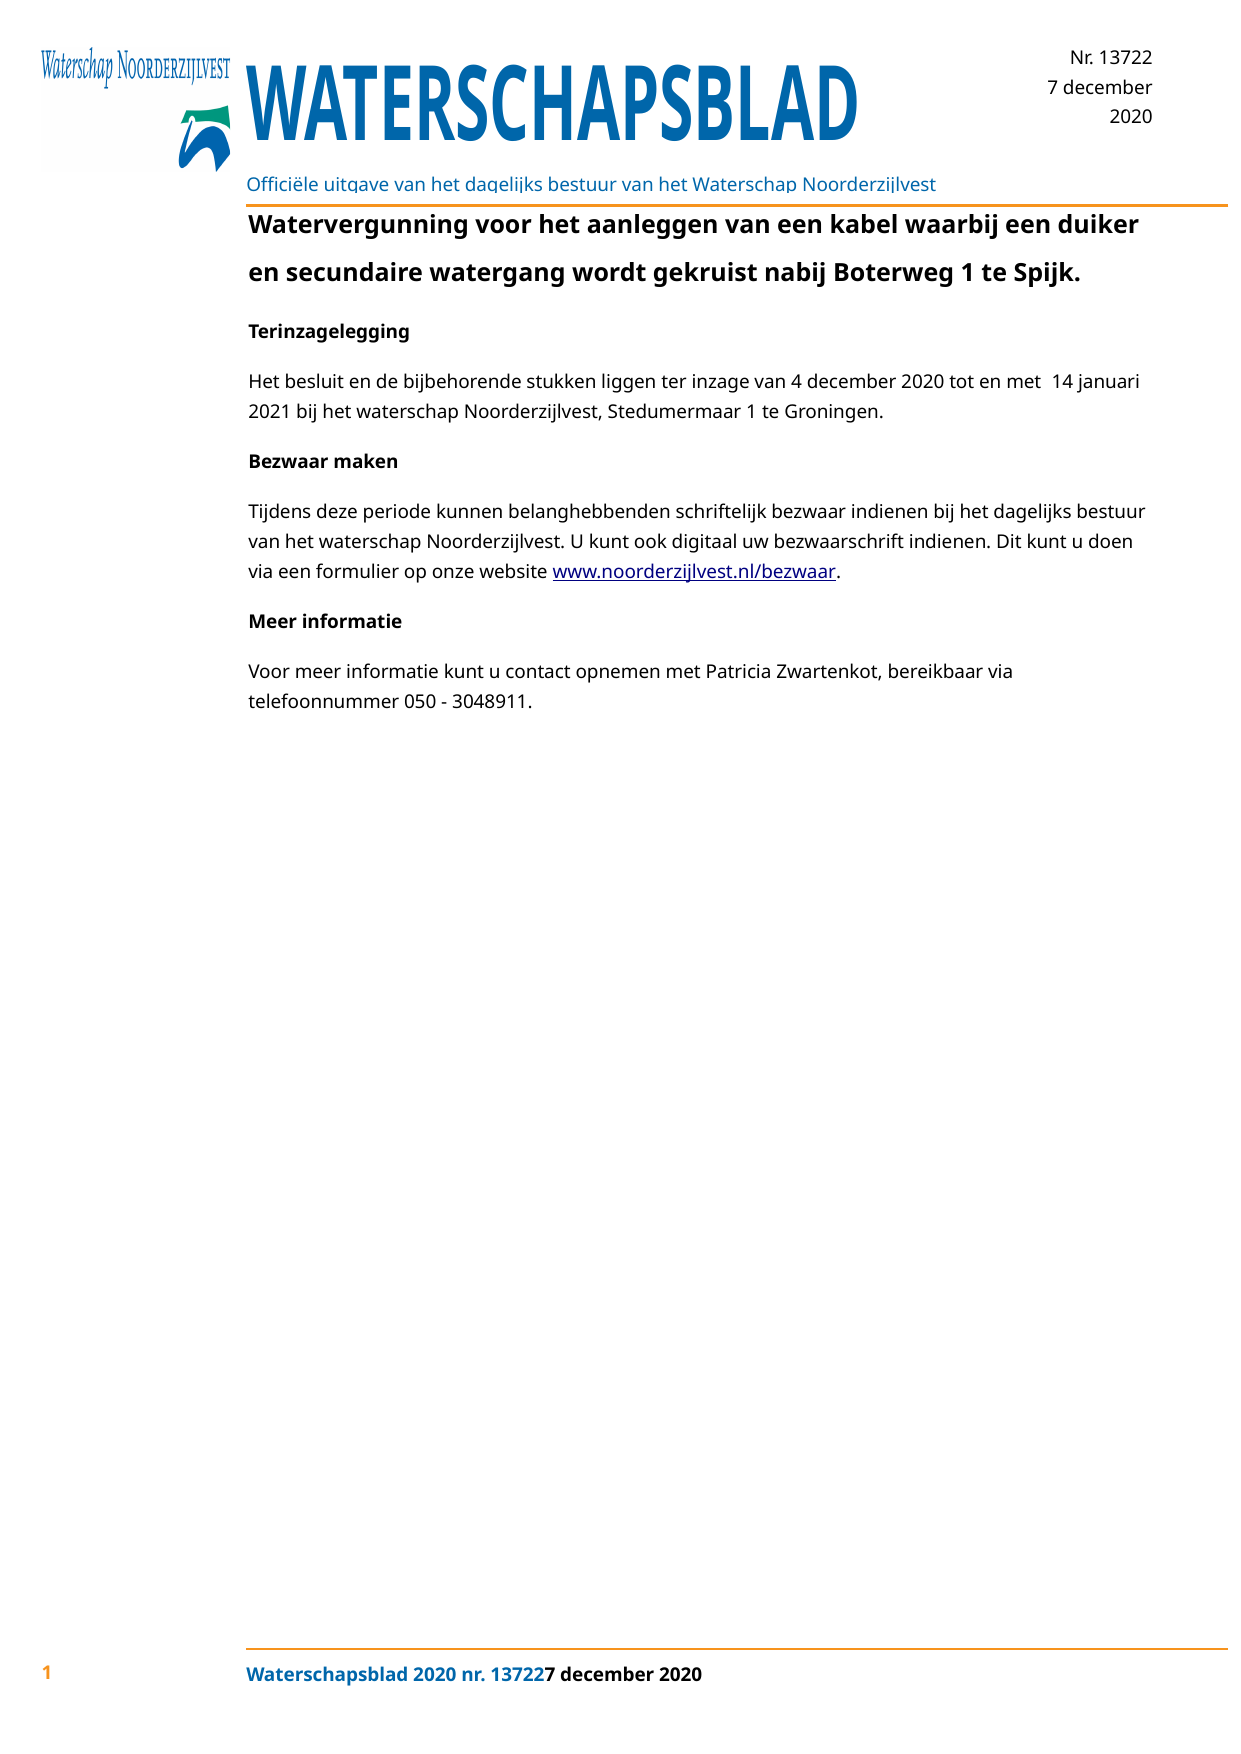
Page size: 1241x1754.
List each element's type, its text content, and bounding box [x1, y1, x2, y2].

text Terinzagelegging [248, 318, 1152, 344]
text Het besluit en de bijbehorende stukken liggen ter inzage van 4 december 2020 tot en met 14 januari 2021 bij het waterschap Noorderzijlvest, Stedumermaar 1 te Groningen. [248, 368, 1152, 424]
text Tijdens deze periode kunnen belanghebbenden schriftelijk bezwaar indienen bij het dagelijks bestuur van het waterschap Noorderzijlvest. U kunt ook digitaal uw bezwaarschrift indienen. Dit kunt u doen via een formulier op onze website www.noorderzijlvest.nl/bezwaar. [248, 499, 1152, 584]
text Voor meer informatie kunt u contact opnemen met Patricia Zwartenkot, bereikbaar via telefoonnummer 050 - 3048911. [248, 659, 1152, 714]
text Bezwaar maken [248, 448, 1152, 474]
text Meer informatie [248, 608, 1152, 634]
text Watervergunning voor het aanleggen van een kabel waarbij een duiker en secundaire watergang wordt gekruist nabij Boterweg 1 te Spijk. [248, 207, 1152, 288]
picture [41, 47, 231, 172]
